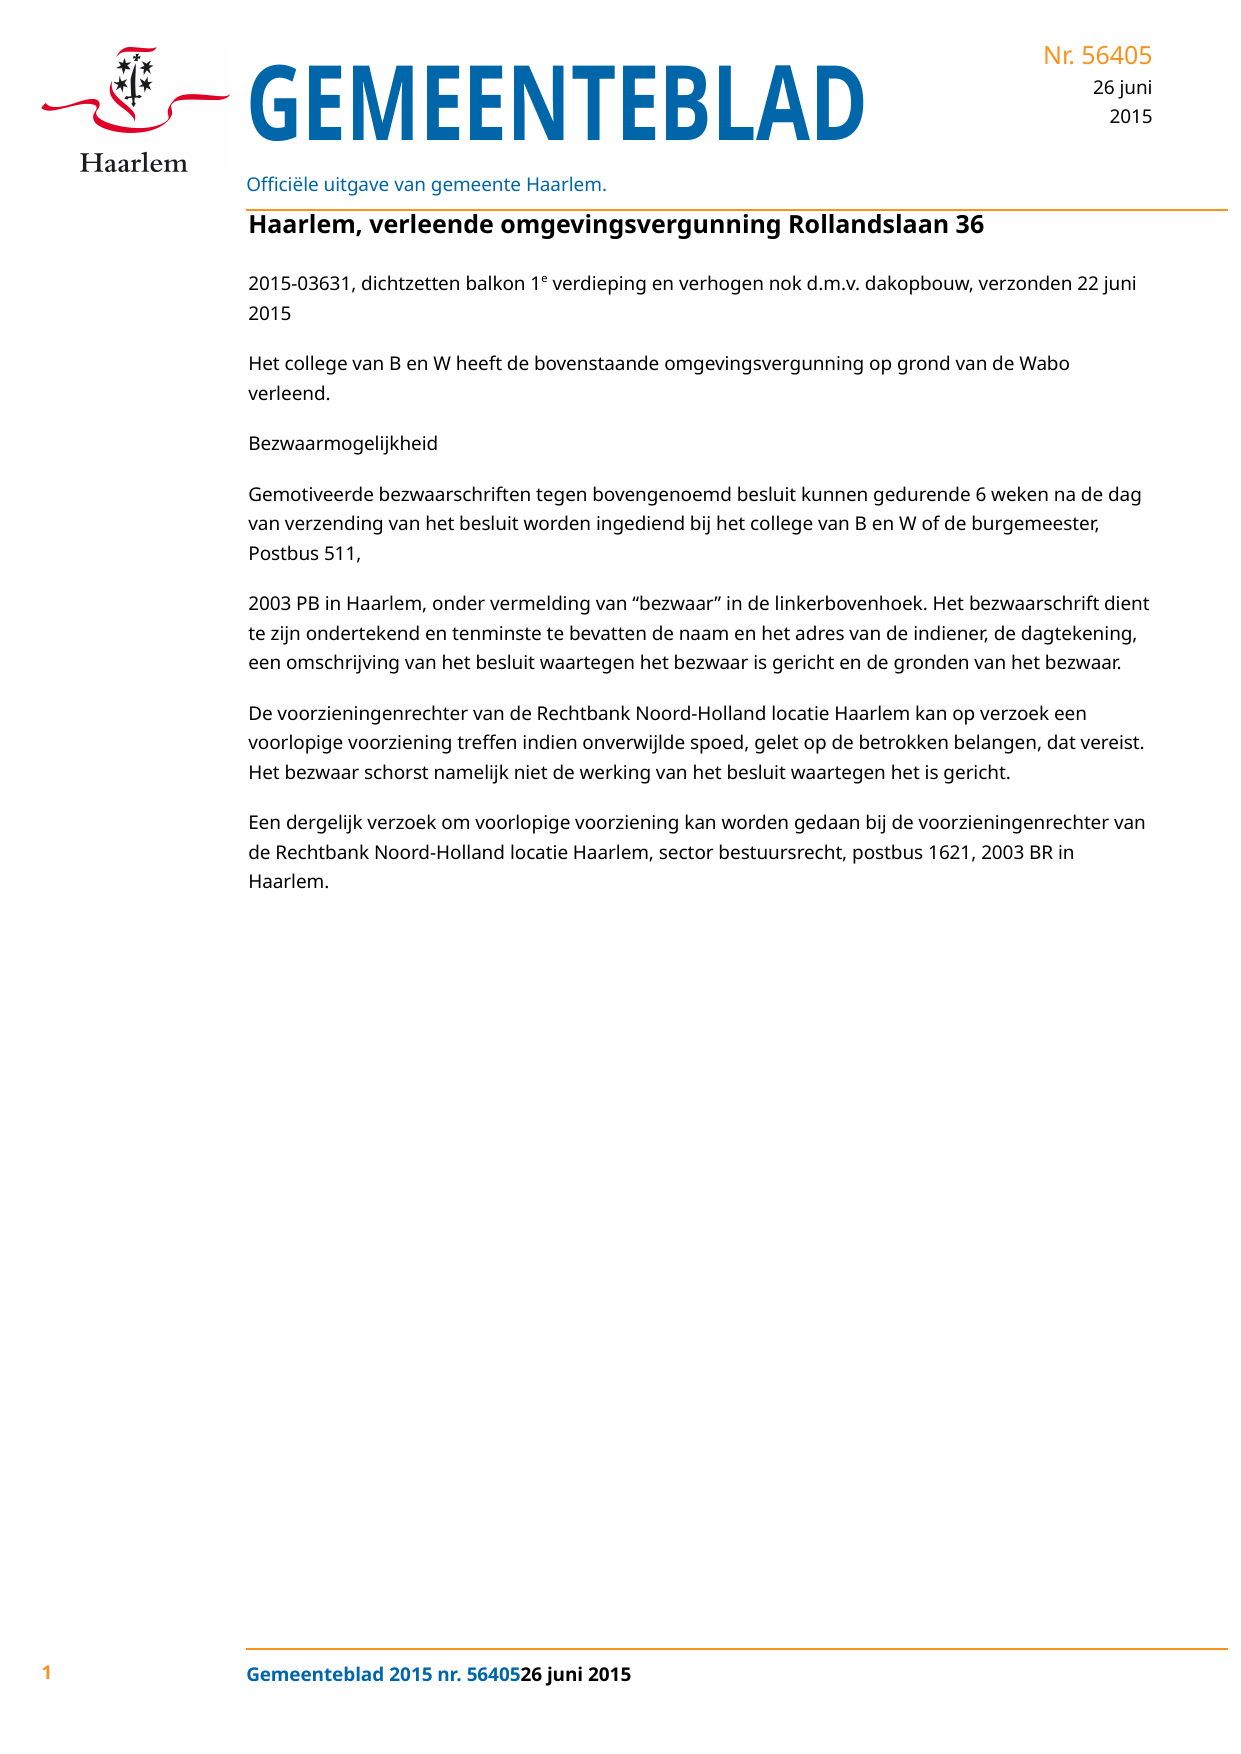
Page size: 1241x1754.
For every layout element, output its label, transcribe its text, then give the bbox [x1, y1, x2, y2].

text Het college van B en W heeft de bovenstaande omgevingsvergunning op grond van de Wabo verleend. [248, 350, 1152, 406]
text Gemotiveerde bezwaarschriften tegen bovengenoemd besluit kunnen gedurende 6 weken na de dag van verzending van het besluit worden ingediend bij het college van B en W of de burgemeester, Postbus 511, [248, 481, 1152, 566]
picture [41, 47, 231, 172]
text Bezwaarmogelijkheid [248, 430, 1152, 456]
text Haarlem, verleende omgevingsvergunning Rollandslaan 36 [248, 211, 1152, 241]
text Een dergelijk verzoek om voorlopige voorziening kan worden gedaan bij de voorzieningenrechter van de Rechtbank Noord-Holland locatie Haarlem, sector bestuursrecht, postbus 1621, 2003 BR in Haarlem. [248, 809, 1152, 894]
text De voorzieningenrechter van de Rechtbank Noord-Holland locatie Haarlem kan op verzoek een voorlopige voorziening treffen indien onverwijlde spoed, gelet op de betrokken belangen, dat vereist. Het bezwaar schorst namelijk niet de werking van het besluit waartegen het is gericht. [248, 700, 1152, 785]
text 2003 PB in Haarlem, onder vermelding van “bezwaar” in de linkerbovenhoek. Het bezwaarschrift dient te zijn ondertekend en tenminste te bevatten de naam en het adres van de indiener, de dagtekening, een omschrijving van het besluit waartegen het bezwaar is gericht en de gronden van het bezwaar. [248, 590, 1152, 675]
text 2015-03631, dichtzetten balkon 1e verdieping en verhogen nok d.m.v. dakopbouw, verzonden 22 juni 2015 [248, 270, 1152, 326]
